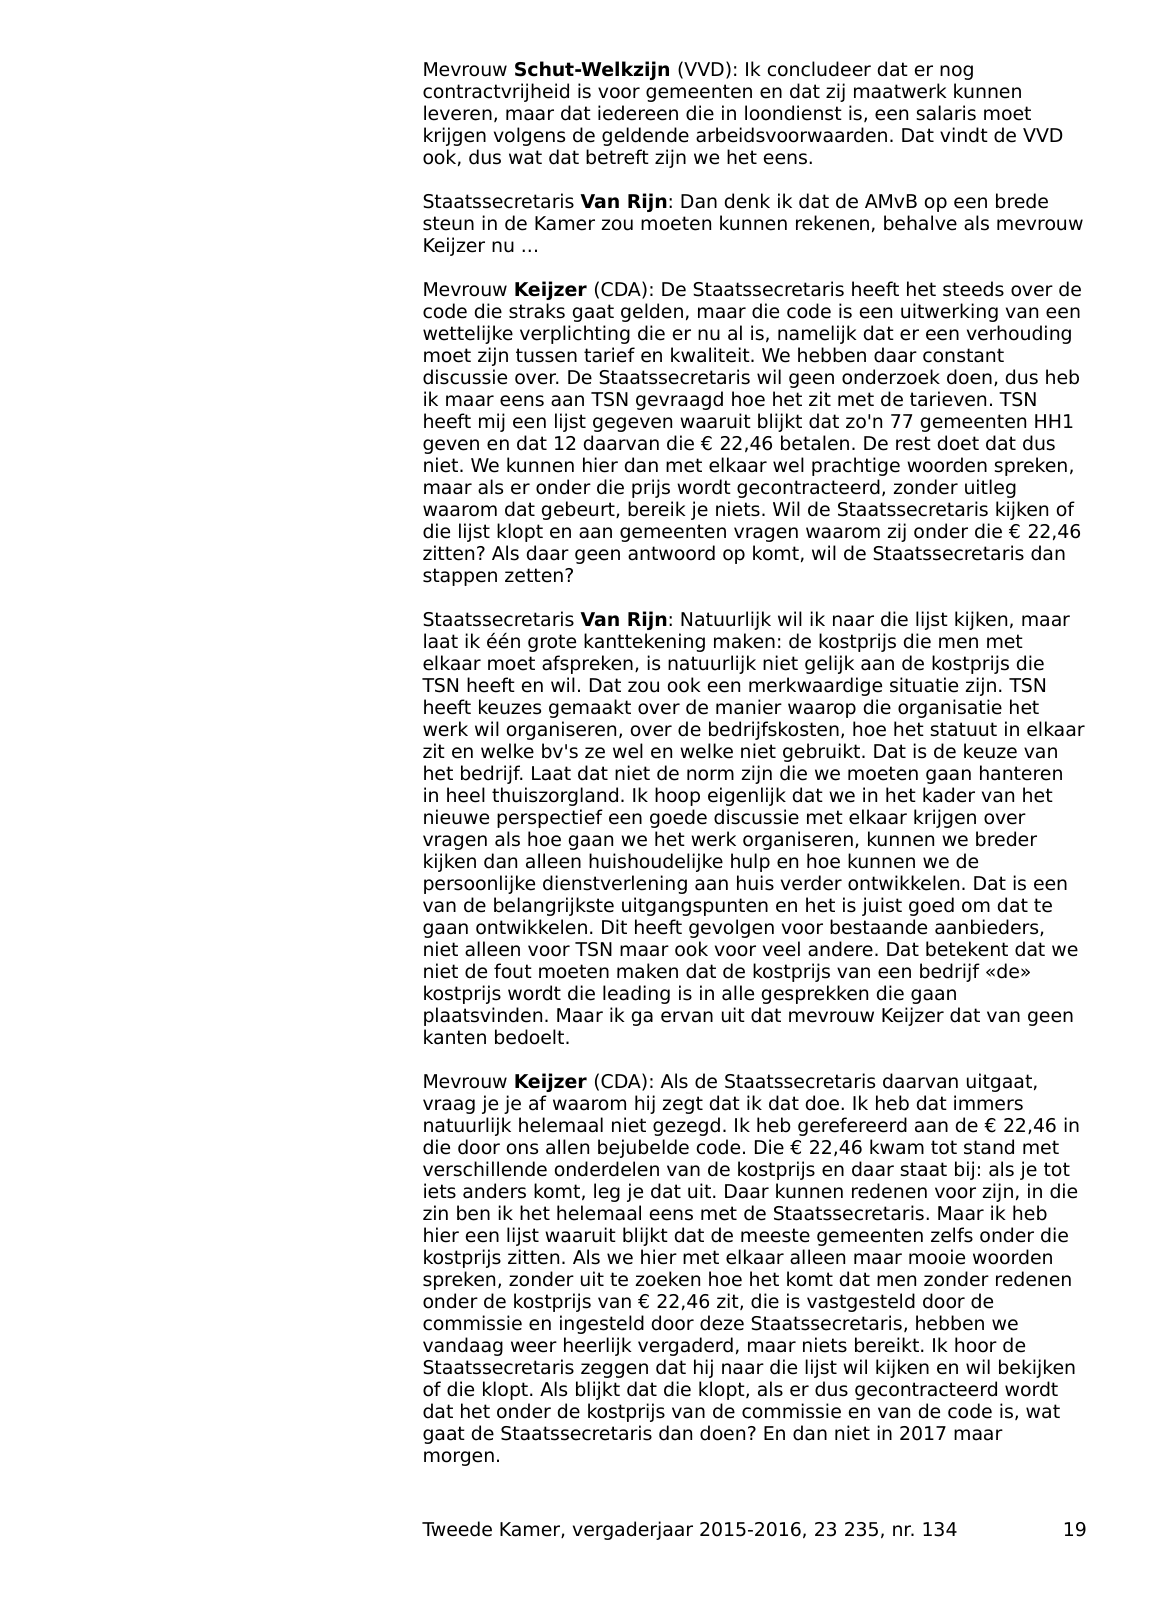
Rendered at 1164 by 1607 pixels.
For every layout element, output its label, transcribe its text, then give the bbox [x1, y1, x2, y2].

text Staatssecretaris Van Rijn: Dan denk ik dat de AMvB op een brede steun in de Kamer zou moeten kunnen rekenen, behalve als mevrouw Keijzer nu ... [422, 191, 1087, 257]
text Mevrouw Schut-Welkzijn (VVD): Ik concludeer dat er nog contractvrijheid is voor gemeenten en dat zij maatwerk kunnen leveren, maar dat iedereen die in loondienst is, een salaris moet krijgen volgens de geldende arbeidsvoorwaarden. Dat vindt de VVD ook, dus wat dat betreft zijn we het eens. [422, 59, 1087, 169]
text Mevrouw Keijzer (CDA): De Staatssecretaris heeft het steeds over de code die straks gaat gelden, maar die code is een uitwerking van een wettelijke verplichting die er nu al is, namelijk dat er een verhouding moet zijn tussen tarief en kwaliteit. We hebben daar constant discussie over. De Staatssecretaris wil geen onderzoek doen, dus heb ik maar eens aan TSN gevraagd hoe het zit met de tarieven. TSN heeft mij een lijst gegeven waaruit blijkt dat zo'n 77 gemeenten HH1 geven en dat 12 daarvan die € 22,46 betalen. De rest doet dat dus niet. We kunnen hier dan met elkaar wel prachtige woorden spreken, maar als er onder die prijs wordt gecontracteerd, zonder uitleg waarom dat gebeurt, bereik je niets. Wil de Staatssecretaris kijken of die lijst klopt en aan gemeenten vragen waarom zij onder die € 22,46 zitten? Als daar geen antwoord op komt, wil de Staatssecretaris dan stappen zetten? [422, 279, 1087, 587]
text Staatssecretaris Van Rijn: Natuurlijk wil ik naar die lijst kijken, maar laat ik één grote kanttekening maken: de kostprijs die men met elkaar moet afspreken, is natuurlijk niet gelijk aan de kostprijs die TSN heeft en wil. Dat zou ook een merkwaardige situatie zijn. TSN heeft keuzes gemaakt over de manier waarop die organisatie het werk wil organiseren, over de bedrijfskosten, hoe het statuut in elkaar zit en welke bv's ze wel en welke niet gebruikt. Dat is de keuze van het bedrijf. Laat dat niet de norm zijn die we moeten gaan hanteren in heel thuiszorgland. Ik hoop eigenlijk dat we in het kader van het nieuwe perspectief een goede discussie met elkaar krijgen over vragen als hoe gaan we het werk organiseren, kunnen we breder kijken dan alleen huishoudelijke hulp en hoe kunnen we de persoonlijke dienstverlening aan huis verder ontwikkelen. Dat is een van de belangrijkste uitgangspunten en het is juist goed om dat te gaan ontwikkelen. Dit heeft gevolgen voor bestaande aanbieders, niet alleen voor TSN maar ook voor veel andere. Dat betekent dat we niet de fout moeten maken dat de kostprijs van een bedrijf «de» kostprijs wordt die leading is in alle gesprekken die gaan plaatsvinden. Maar ik ga ervan uit dat mevrouw Keijzer dat van geen kanten bedoelt. [422, 609, 1087, 1049]
text Mevrouw Keijzer (CDA): Als de Staatssecretaris daarvan uitgaat, vraag je je af waarom hij zegt dat ik dat doe. Ik heb dat immers natuurlijk helemaal niet gezegd. Ik heb gerefereerd aan de € 22,46 in die door ons allen bejubelde code. Die € 22,46 kwam tot stand met verschillende onderdelen van de kostprijs en daar staat bij: als je tot iets anders komt, leg je dat uit. Daar kunnen redenen voor zijn, in die zin ben ik het helemaal eens met de Staatssecretaris. Maar ik heb hier een lijst waaruit blijkt dat de meeste gemeenten zelfs onder die kostprijs zitten. Als we hier met elkaar alleen maar mooie woorden spreken, zonder uit te zoeken hoe het komt dat men zonder redenen onder de kostprijs van € 22,46 zit, die is vastgesteld door de commissie en ingesteld door deze Staatssecretaris, hebben we vandaag weer heerlijk vergaderd, maar niets bereikt. Ik hoor de Staatssecretaris zeggen dat hij naar die lijst wil kijken en wil bekijken of die klopt. Als blijkt dat die klopt, als er dus gecontracteerd wordt dat het onder de kostprijs van de commissie en van de code is, wat gaat de Staatssecretaris dan doen? En dan niet in 2017 maar morgen. [422, 1071, 1087, 1467]
